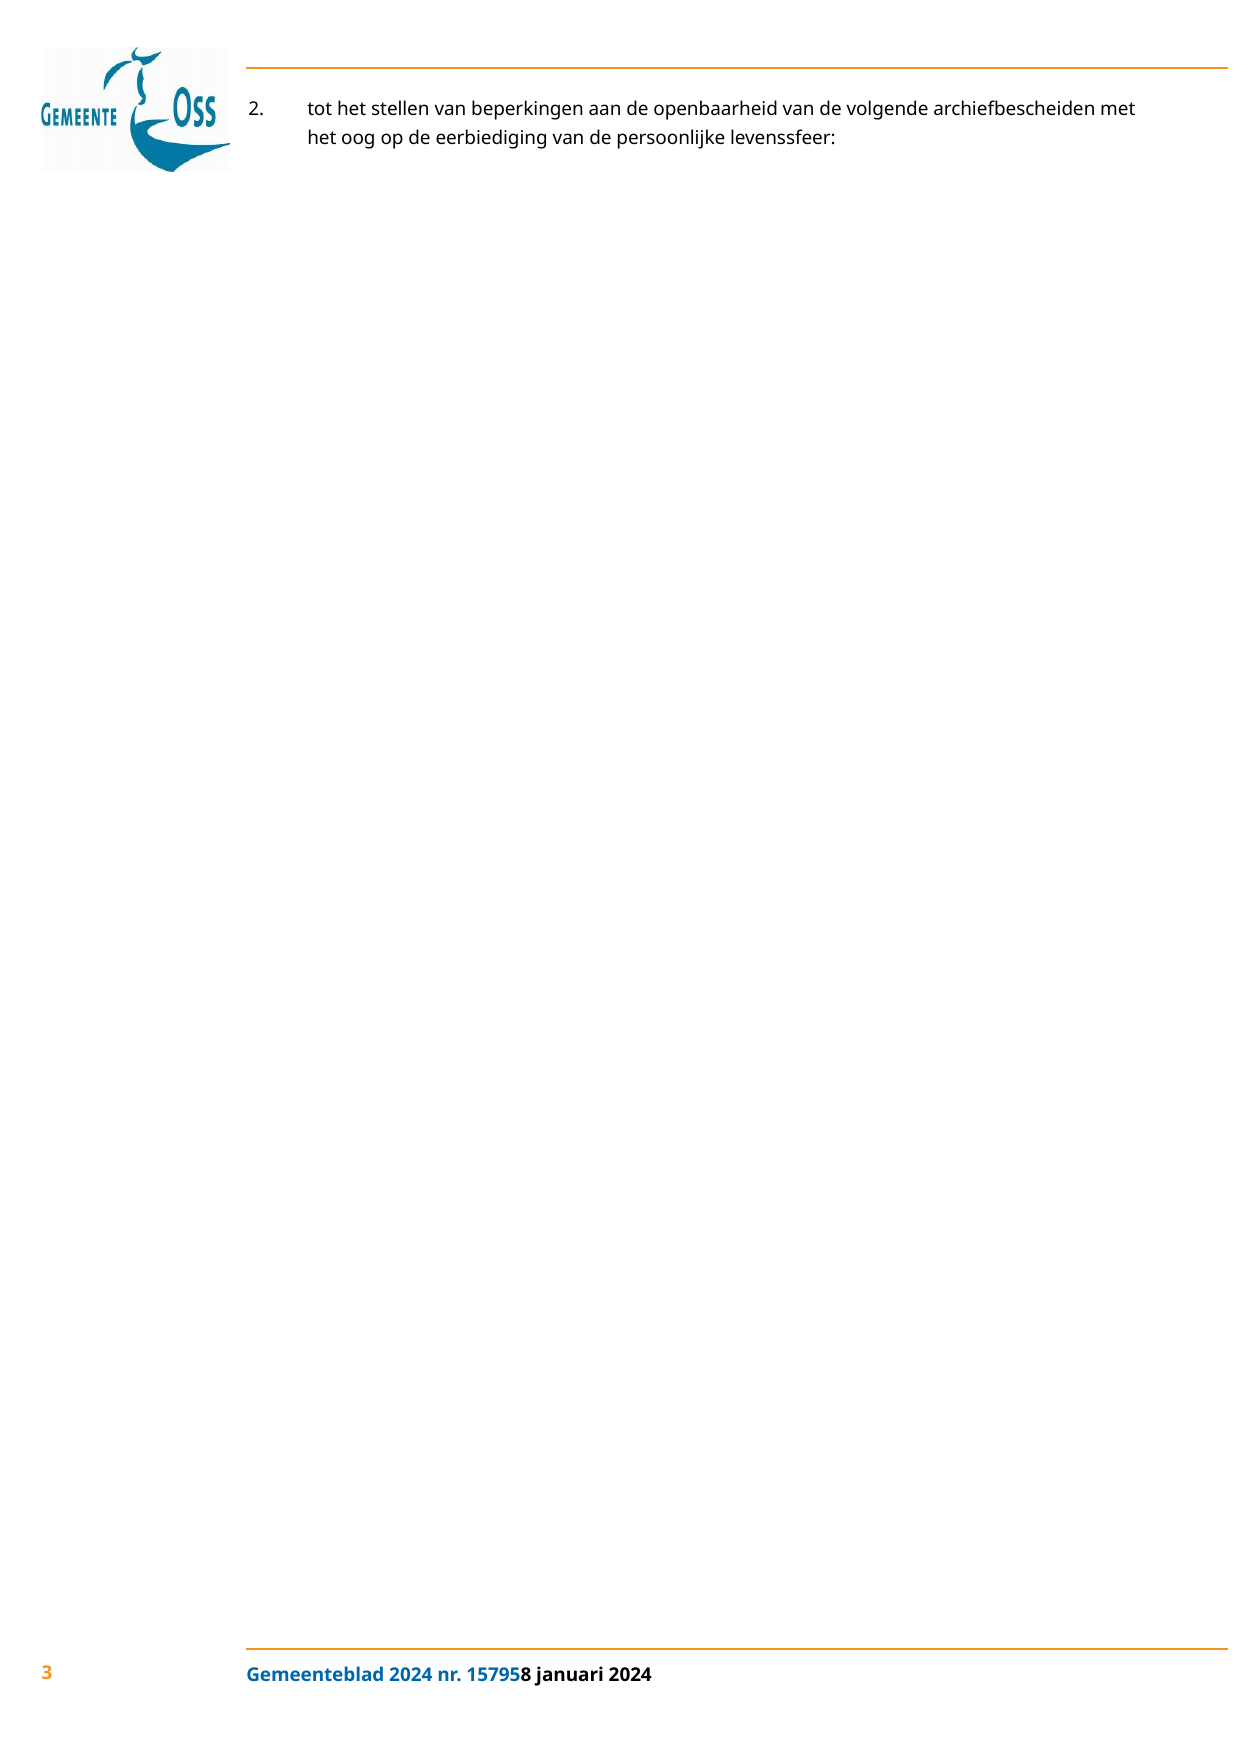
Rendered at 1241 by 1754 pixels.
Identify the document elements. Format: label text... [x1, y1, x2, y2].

list tot het stellen van beperkingen aan de openbaarheid van de volgende archiefbescheiden met het oog op de eerbiediging van de persoonlijke levenssfeer: [248, 95, 1152, 150]
picture [41, 47, 231, 172]
